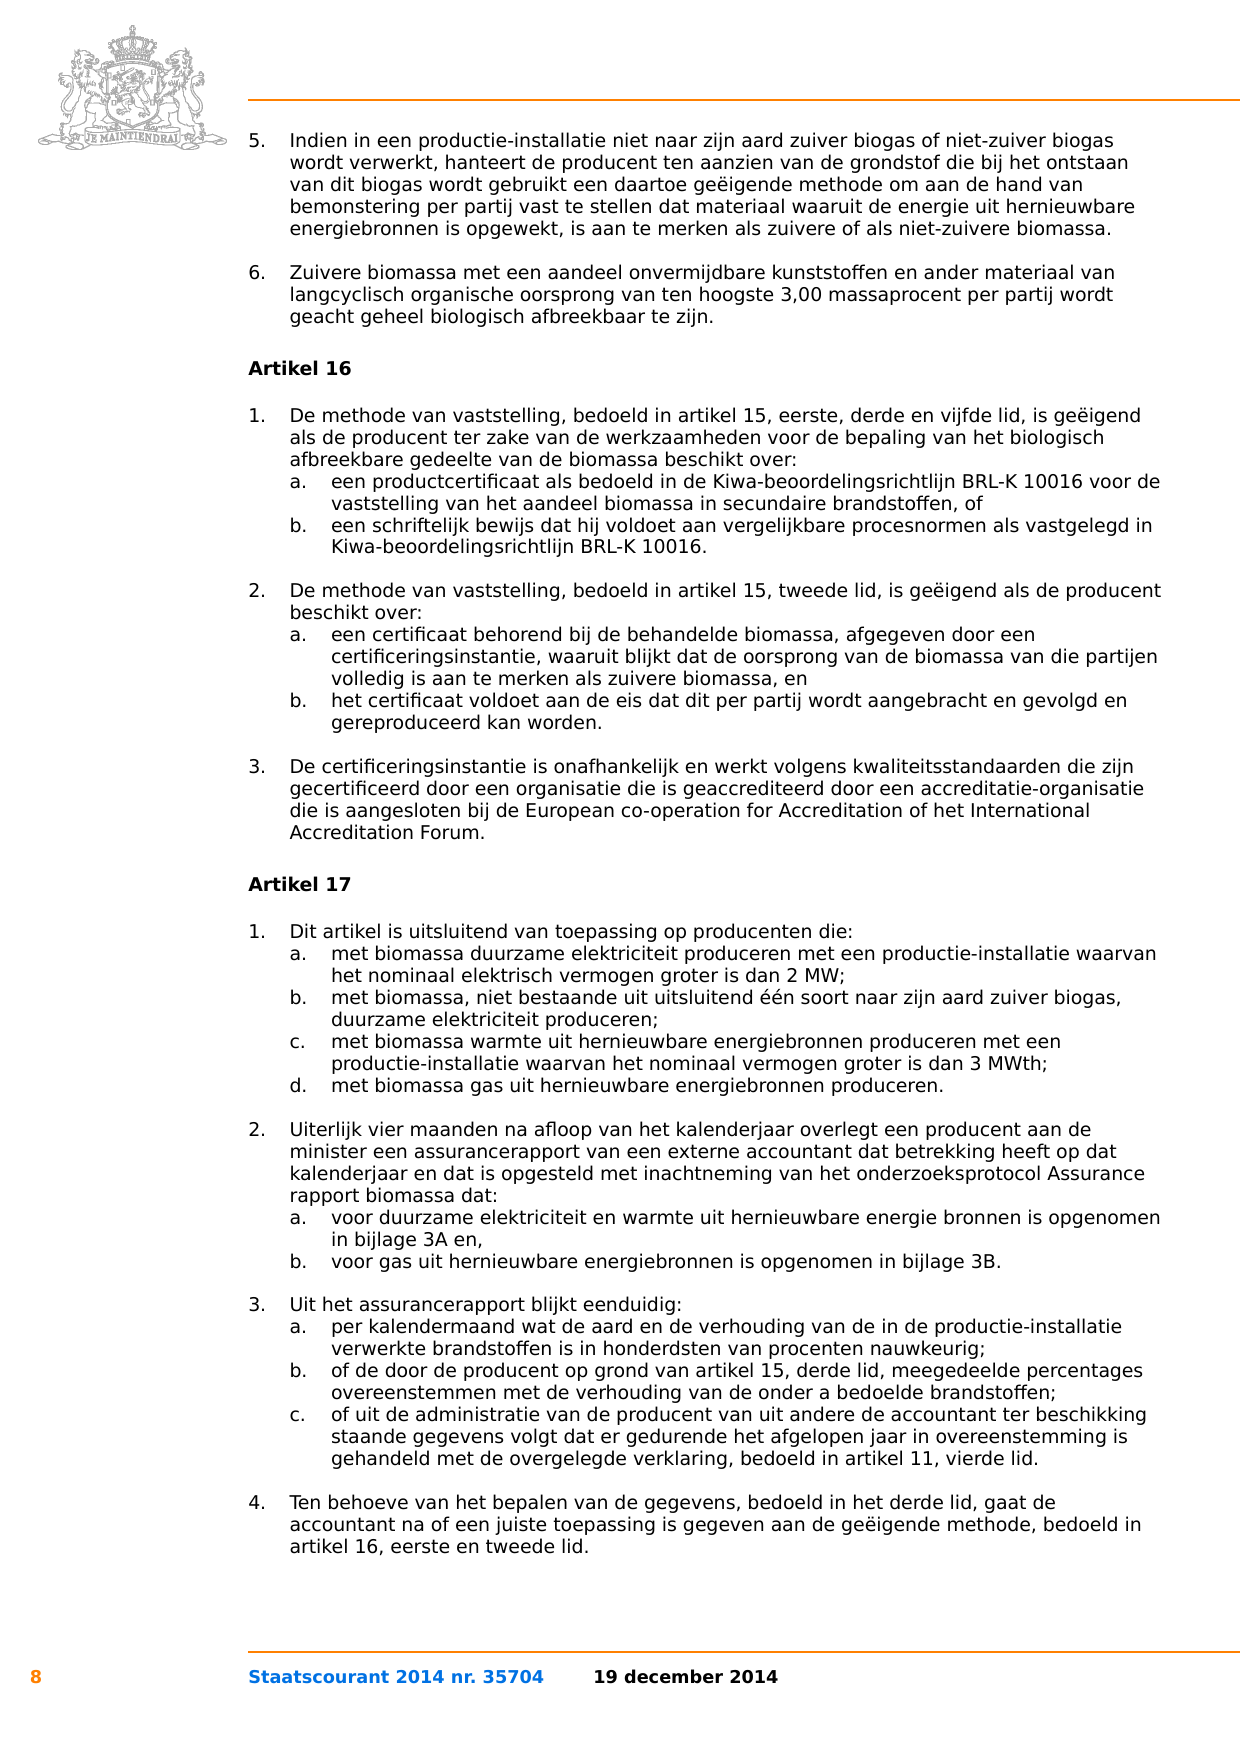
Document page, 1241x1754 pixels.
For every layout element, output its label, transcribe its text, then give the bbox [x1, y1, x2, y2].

text 3. Uit het assurancerapport blijkt eenduidig: [248, 1294, 1163, 1316]
text b. of de door de producent op grond van artikel 15, derde lid, meegedeelde percentages overeenstemmen met de verhouding van de onder a bedoelde brandstoffen; [289, 1360, 1163, 1404]
subtitle Artikel 16 [248, 358, 1163, 379]
text a. per kalendermaand wat de aard en de verhouding van de in de productie-installatie verwerkte brandstoffen is in honderdsten van procenten nauwkeurig; [289, 1316, 1163, 1360]
text a. met biomassa duurzame elektriciteit produceren met een productie-installatie waarvan het nominaal elektrisch vermogen groter is dan 2 MW; [289, 943, 1163, 987]
subtitle Artikel 17 [248, 874, 1163, 896]
text 2. Uiterlijk vier maanden na afloop van het kalenderjaar overlegt een producent aan de minister een assurancerapport van een externe accountant dat betrekking heeft op dat kalenderjaar en dat is opgesteld met inachtneming van het onderzoeksprotocol Assurance rapport biomassa dat: [248, 1119, 1163, 1207]
text b. met biomassa, niet bestaande uit uitsluitend één soort naar zijn aard zuiver biogas, duurzame elektriciteit produceren; [289, 987, 1163, 1031]
text 1. Dit artikel is uitsluitend van toepassing op producenten die: [248, 921, 1163, 943]
text 5. Indien in een productie-installatie niet naar zijn aard zuiver biogas of niet-zuiver biogas wordt verwerkt, hanteert de producent ten aanzien van de grondstof die bij het ontstaan van dit biogas wordt gebruikt een daartoe geëigende methode om aan de hand van bemonstering per partij vast te stellen dat materiaal waaruit de energie uit hernieuwbare energiebronnen is opgewekt, is aan te merken als zuivere of als niet-zuivere biomassa. [248, 130, 1163, 240]
picture [38, 25, 227, 150]
text a. een certificaat behorend bij de behandelde biomassa, afgegeven door een certificeringsinstantie, waaruit blijkt dat de oorsprong van de biomassa van die partijen volledig is aan te merken als zuivere biomassa, en [289, 624, 1163, 690]
text 2. De methode van vaststelling, bedoeld in artikel 15, tweede lid, is geëigend als de producent beschikt over: [248, 580, 1163, 624]
text 1. De methode van vaststelling, bedoeld in artikel 15, eerste, derde en vijfde lid, is geëigend als de producent ter zake van de werkzaamheden voor de bepaling van het biologisch afbreekbare gedeelte van de biomassa beschikt over: [248, 404, 1163, 471]
text b. het certificaat voldoet aan de eis dat dit per partij wordt aangebracht en gevolgd en gereproduceerd kan worden. [289, 690, 1163, 734]
text 4. Ten behoeve van het bepalen van de gegevens, bedoeld in het derde lid, gaat de accountant na of een juiste toepassing is gegeven aan de geëigende methode, bedoeld in artikel 16, eerste en tweede lid. [248, 1492, 1163, 1558]
text b. voor gas uit hernieuwbare energiebronnen is opgenomen in bijlage 3B. [289, 1251, 1163, 1272]
text a. een productcertificaat als bedoeld in de Kiwa-beoordelingsrichtlijn BRL-K 10016 voor de vaststelling van het aandeel biomassa in secundaire brandstoffen, of [289, 471, 1163, 514]
text a. voor duurzame elektriciteit en warmte uit hernieuwbare energie bronnen is opgenomen in bijlage 3A en, [289, 1207, 1163, 1251]
text 3. De certificeringsinstantie is onafhankelijk en werkt volgens kwaliteitsstandaarden die zijn gecertificeerd door een organisatie die is geaccrediteerd door een accreditatie-organisatie die is aangesloten bij de European co-operation for Accreditation of het International Accreditation Forum. [248, 756, 1163, 844]
text b. een schriftelijk bewijs dat hij voldoet aan vergelijkbare procesnormen als vastgelegd in Kiwa-beoordelingsrichtlijn BRL-K 10016. [289, 514, 1163, 558]
text d. met biomassa gas uit hernieuwbare energiebronnen produceren. [289, 1075, 1163, 1097]
text c. of uit de administratie van de producent van uit andere de accountant ter beschikking staande gegevens volgt dat er gedurende het afgelopen jaar in overeenstemming is gehandeld met de overgelegde verklaring, bedoeld in artikel 11, vierde lid. [289, 1404, 1163, 1470]
text c. met biomassa warmte uit hernieuwbare energiebronnen produceren met een productie-installatie waarvan het nominaal vermogen groter is dan 3 MWth; [289, 1031, 1163, 1075]
text 6. Zuivere biomassa met een aandeel onvermijdbare kunststoffen en ander materiaal van langcyclisch organische oorsprong van ten hoogste 3,00 massaprocent per partij wordt geacht geheel biologisch afbreekbaar te zijn. [248, 262, 1163, 328]
